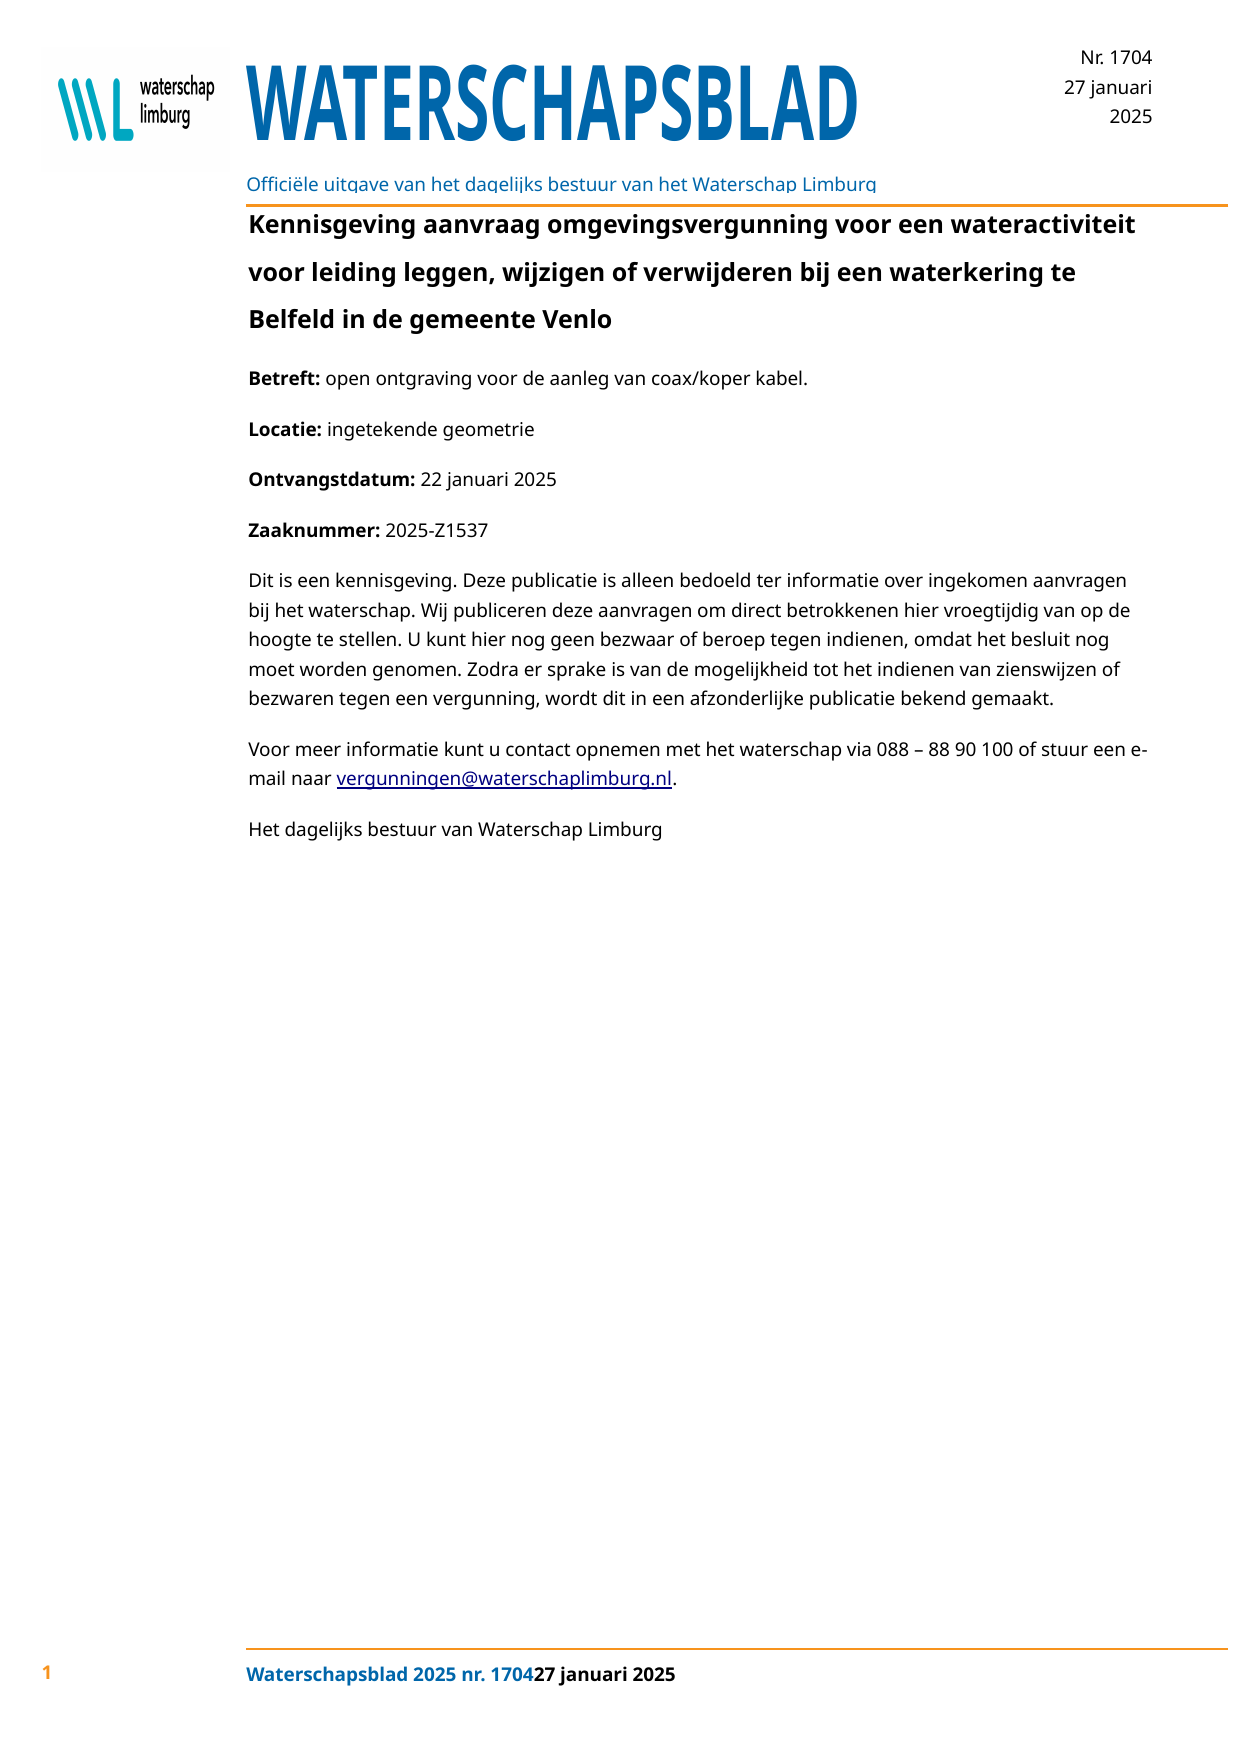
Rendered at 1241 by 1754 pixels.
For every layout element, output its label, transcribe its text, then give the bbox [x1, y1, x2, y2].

picture [41, 47, 231, 172]
text Ontvangstdatum: 22 januari 2025 [248, 466, 1152, 492]
text Voor meer informatie kunt u contact opnemen met het waterschap via 088 – 88 90 100 of stuur een e-mail naar vergunningen@waterschaplimburg.nl. [248, 736, 1152, 791]
text Dit is een kennisgeving. Deze publicatie is alleen bedoeld ter informatie over ingekomen aanvragen bij het waterschap. Wij publiceren deze aanvragen om direct betrokkenen hier vroegtijdig van op de hoogte te stellen. U kunt hier nog geen bezwaar of beroep tegen indienen, omdat het besluit nog moet worden genomen. Zodra er sprake is van de mogelijkheid tot het indienen van zienswijzen of bezwaren tegen een vergunning, wordt dit in een afzonderlijke publicatie bekend gemaakt. [248, 567, 1152, 711]
text Zaaknummer: 2025-Z1537 [248, 517, 1152, 542]
text Locatie: ingetekende geometrie [248, 416, 1152, 442]
text Het dagelijks bestuur van Waterschap Limburg [248, 816, 1152, 842]
text Kennisgeving aanvraag omgevingsvergunning voor een wateractiviteit voor leiding leggen, wijzigen of verwijderen bij een waterkering te Belfeld in de gemeente Venlo [248, 207, 1152, 336]
text Betreft: open ontgraving voor de aanleg van coax/koper kabel. [248, 366, 1152, 391]
